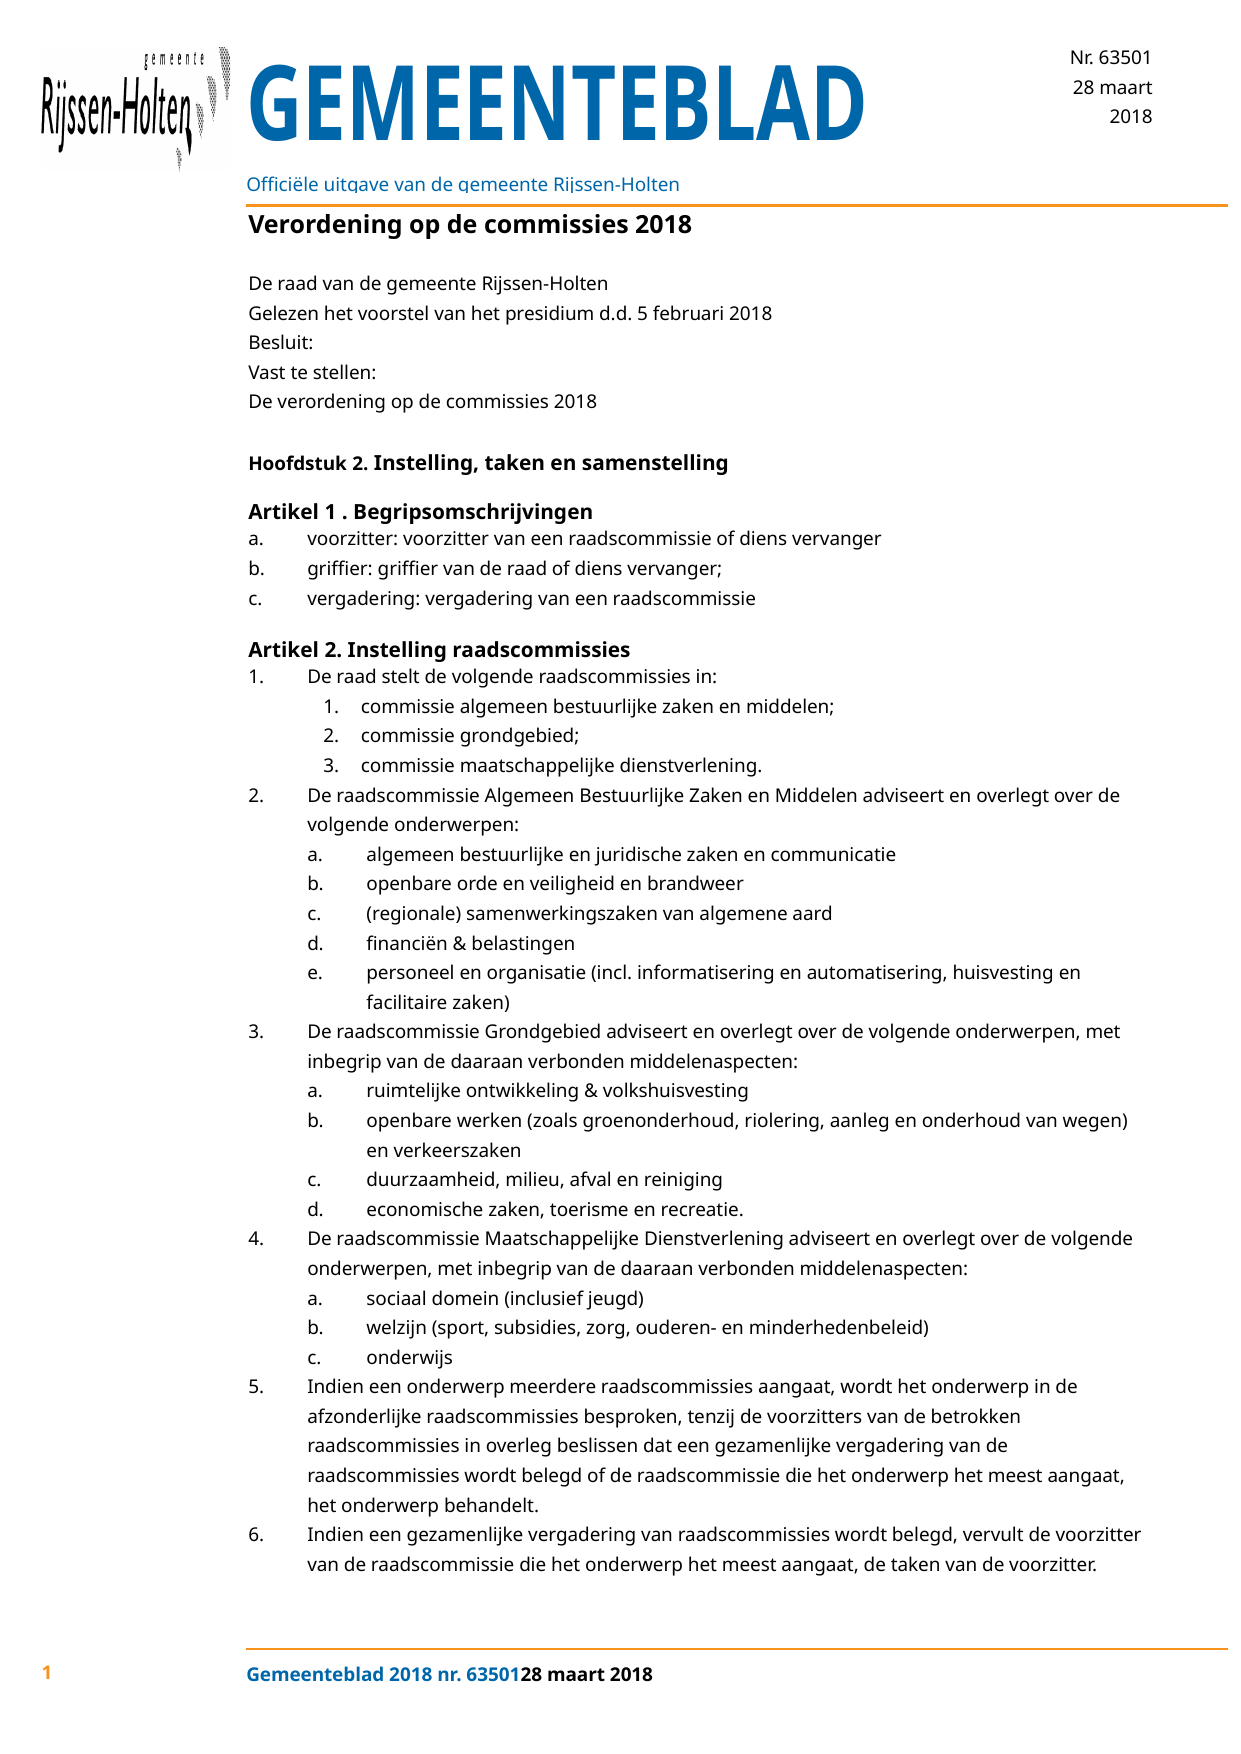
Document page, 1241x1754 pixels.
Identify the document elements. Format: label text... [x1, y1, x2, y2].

list commissie algemeen bestuurlijke zaken en middelen; [323, 693, 1152, 719]
list onderwijs [307, 1344, 1152, 1370]
text Gelezen het voorstel van het presidium d.d. 5 februari 2018 [248, 300, 1152, 326]
text De raad van de gemeente Rijssen-Holten [248, 270, 1152, 296]
list De raadscommissie Grondgebied adviseert en overlegt over de volgende onderwerpen, met inbegrip van de daaraan verbonden middelenaspecten: [248, 1018, 1152, 1074]
list Indien een gezamenlijke vergadering van raadscommissies wordt belegd, vervult de voorzitter van de raadscommissie die het onderwerp het meest aangaat, de taken van de voorzitter. [248, 1521, 1152, 1577]
list financiën & belastingen [307, 930, 1152, 956]
list openbare orde en veiligheid en brandweer [307, 871, 1152, 896]
list sociaal domein (inclusief jeugd) [307, 1285, 1152, 1311]
list griffier: griffier van de raad of diens vervanger; [248, 555, 1152, 581]
list algemeen bestuurlijke en juridische zaken en communicatie [307, 841, 1152, 867]
list openbare werken (zoals groenonderhoud, riolering, aanleg en onderhoud van wegen) en verkeerszaken [307, 1107, 1152, 1163]
list commissie grondgebied; [323, 723, 1152, 748]
list De raad stelt de volgende raadscommissies in: [248, 663, 1152, 689]
list ruimtelijke ontwikkeling & volkshuisvesting [307, 1078, 1152, 1103]
list welzijn (sport, subsidies, zorg, ouderen- en minderhedenbeleid) [307, 1314, 1152, 1340]
picture [41, 47, 231, 172]
text Verordening op de commissies 2018 [248, 207, 1152, 241]
text Hoofdstuk 2. Instelling, taken en samenstelling [248, 448, 1152, 476]
text Besluit: [248, 329, 1152, 355]
list Indien een onderwerp meerdere raadscommissies aangaat, wordt het onderwerp in de afzonderlijke raadscommissies besproken, tenzij de voorzitters van de betrokken raadscommissies in overleg beslissen dat een gezamenlijke vergadering van de raadscommissies wordt belegd of de raadscommissie die het onderwerp het meest aangaat, het onderwerp behandelt. [248, 1373, 1152, 1518]
text Artikel 2. Instelling raadscommissies [248, 635, 1152, 663]
list De raadscommissie Maatschappelijke Dienstverlening adviseert en overlegt over de volgende onderwerpen, met inbegrip van de daaraan verbonden middelenaspecten: [248, 1226, 1152, 1281]
list duurzaamheid, milieu, afval en reiniging [307, 1166, 1152, 1192]
list voorzitter: voorzitter van een raadscommissie of diens vervanger [248, 526, 1152, 551]
list vergadering: vergadering van een raadscommissie [248, 585, 1152, 610]
text De verordening op de commissies 2018 [248, 389, 1152, 414]
list (regionale) samenwerkingszaken van algemene aard [307, 900, 1152, 926]
list personeel en organisatie (incl. informatisering en automatisering, huisvesting en facilitaire zaken) [307, 959, 1152, 1015]
list De raadscommissie Algemeen Bestuurlijke Zaken en Middelen adviseert en overlegt over de volgende onderwerpen: [248, 782, 1152, 837]
text Vast te stellen: [248, 359, 1152, 385]
list economische zaken, toerisme en recreatie. [307, 1196, 1152, 1222]
list commissie maatschappelijke dienstverlening. [323, 752, 1152, 778]
text Artikel 1 . Begripsomschrijvingen [248, 497, 1152, 526]
